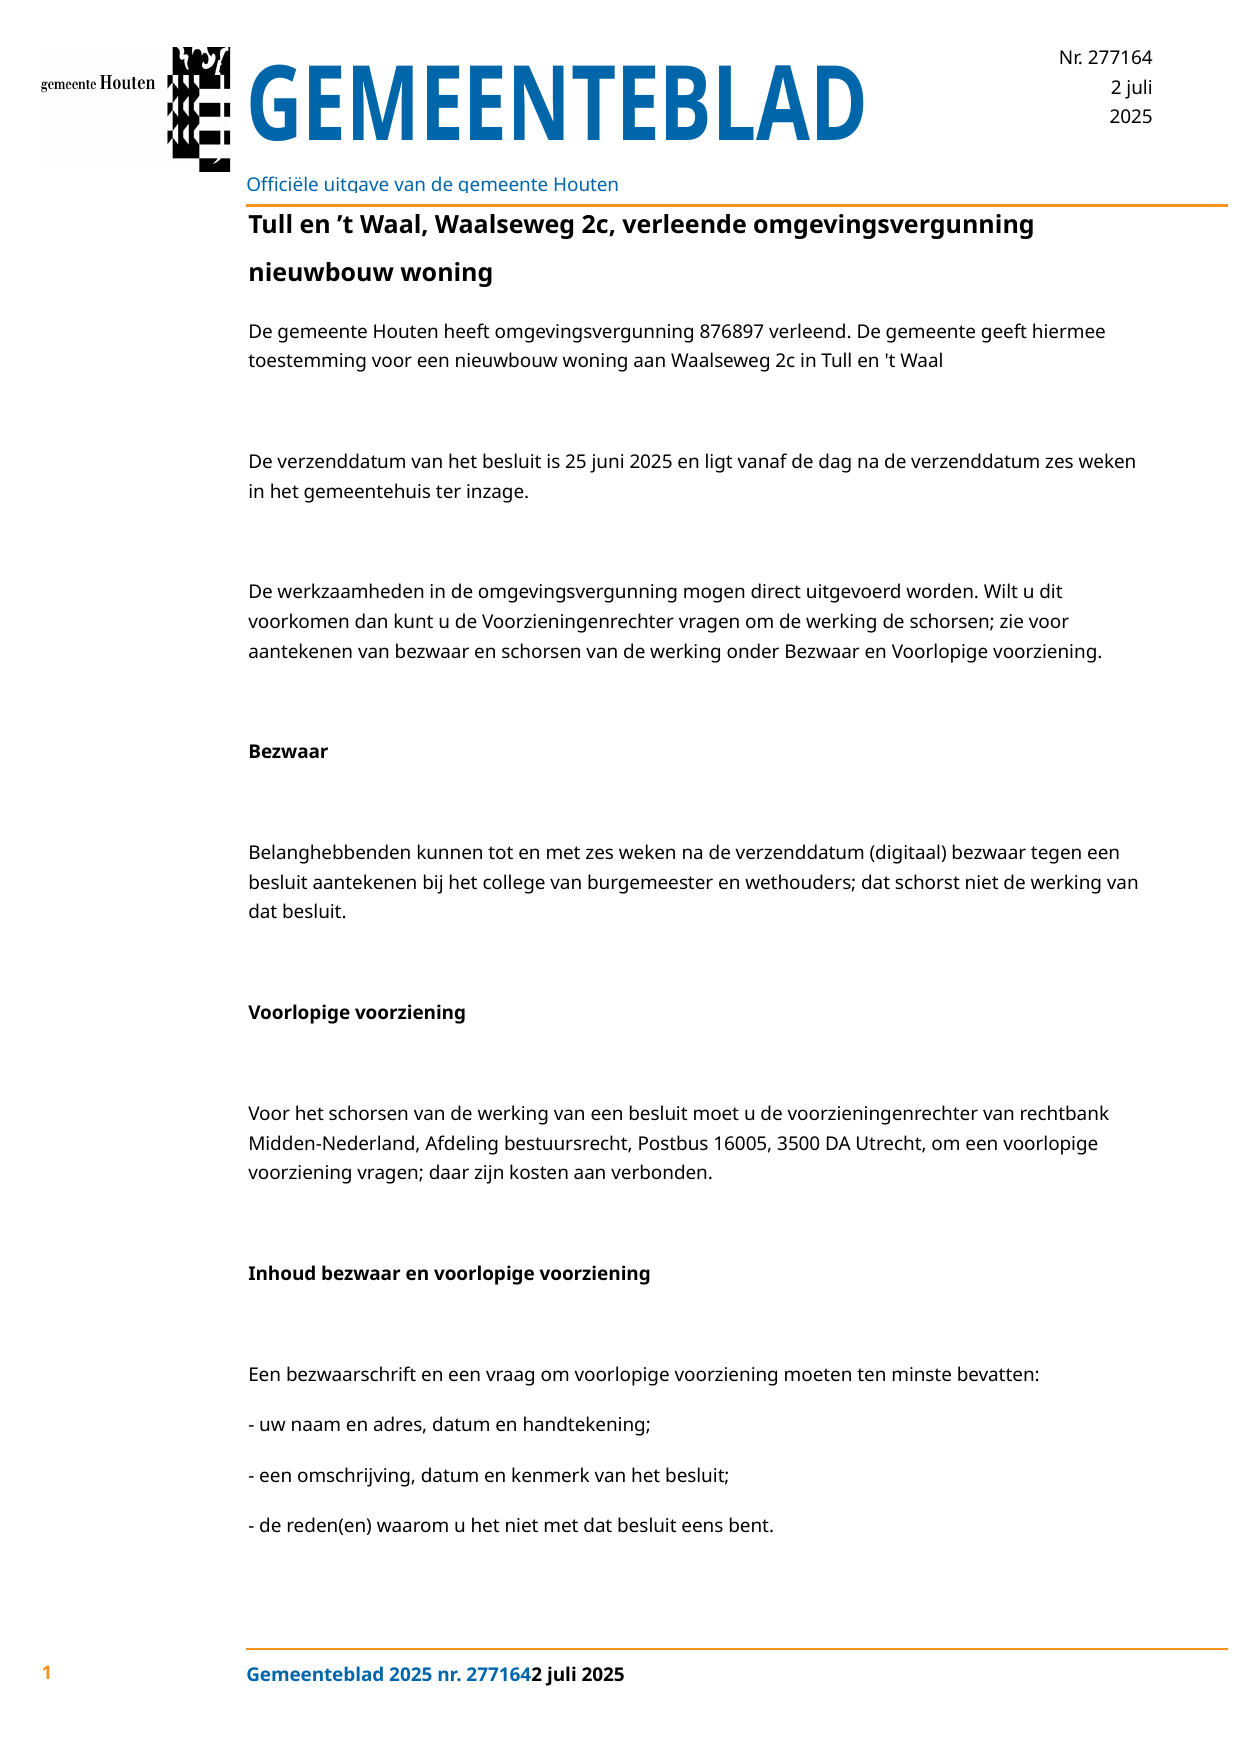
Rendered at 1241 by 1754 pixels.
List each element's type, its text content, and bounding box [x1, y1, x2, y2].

text - uw naam en adres, datum en handtekening; [248, 1412, 1152, 1437]
text Een bezwaarschrift en een vraag om voorlopige voorziening moeten ten minste bevatten: [248, 1361, 1152, 1387]
picture [41, 47, 231, 172]
text Voor het schorsen van de werking van een besluit moet u de voorzieningenrechter van rechtbank Midden-Nederland, Afdeling bestuursrecht, Postbus 16005, 3500 DA Utrecht, om een voorlopige voorziening vragen; daar zijn kosten aan verbonden. [248, 1100, 1152, 1185]
text - een omschrijving, datum en kenmerk van het besluit; [248, 1462, 1152, 1488]
text Belanghebbenden kunnen tot en met zes weken na de verzenddatum (digitaal) bezwaar tegen een besluit aantekenen bij het college van burgemeester en wethouders; dat schorst niet de werking van dat besluit. [248, 839, 1152, 924]
text De werkzaamheden in de omgevingsvergunning mogen direct uitgevoerd worden. Wilt u dit voorkomen dan kunt u de Voorzieningenrechter vragen om de werking de schorsen; zie voor aantekenen van bezwaar en schorsen van de werking onder Bezwaar en Voorlopige voorziening. [248, 579, 1152, 664]
text Inhoud bezwaar en voorlopige voorziening [248, 1260, 1152, 1286]
text De gemeente Houten heeft omgevingsvergunning 876897 verleend. De gemeente geeft hiermee toestemming voor een nieuwbouw woning aan Waalseweg 2c in Tull en 't Waal [248, 318, 1152, 373]
text Bezwaar [248, 739, 1152, 764]
text - de reden(en) waarom u het niet met dat besluit eens bent. [248, 1512, 1152, 1538]
text Voorlopige voorziening [248, 999, 1152, 1025]
text De verzenddatum van het besluit is 25 juni 2025 en ligt vanaf de dag na de verzenddatum zes weken in het gemeentehuis ter inzage. [248, 448, 1152, 504]
text Tull en ’t Waal, Waalseweg 2c, verleende omgevingsvergunning nieuwbouw woning [248, 207, 1152, 288]
